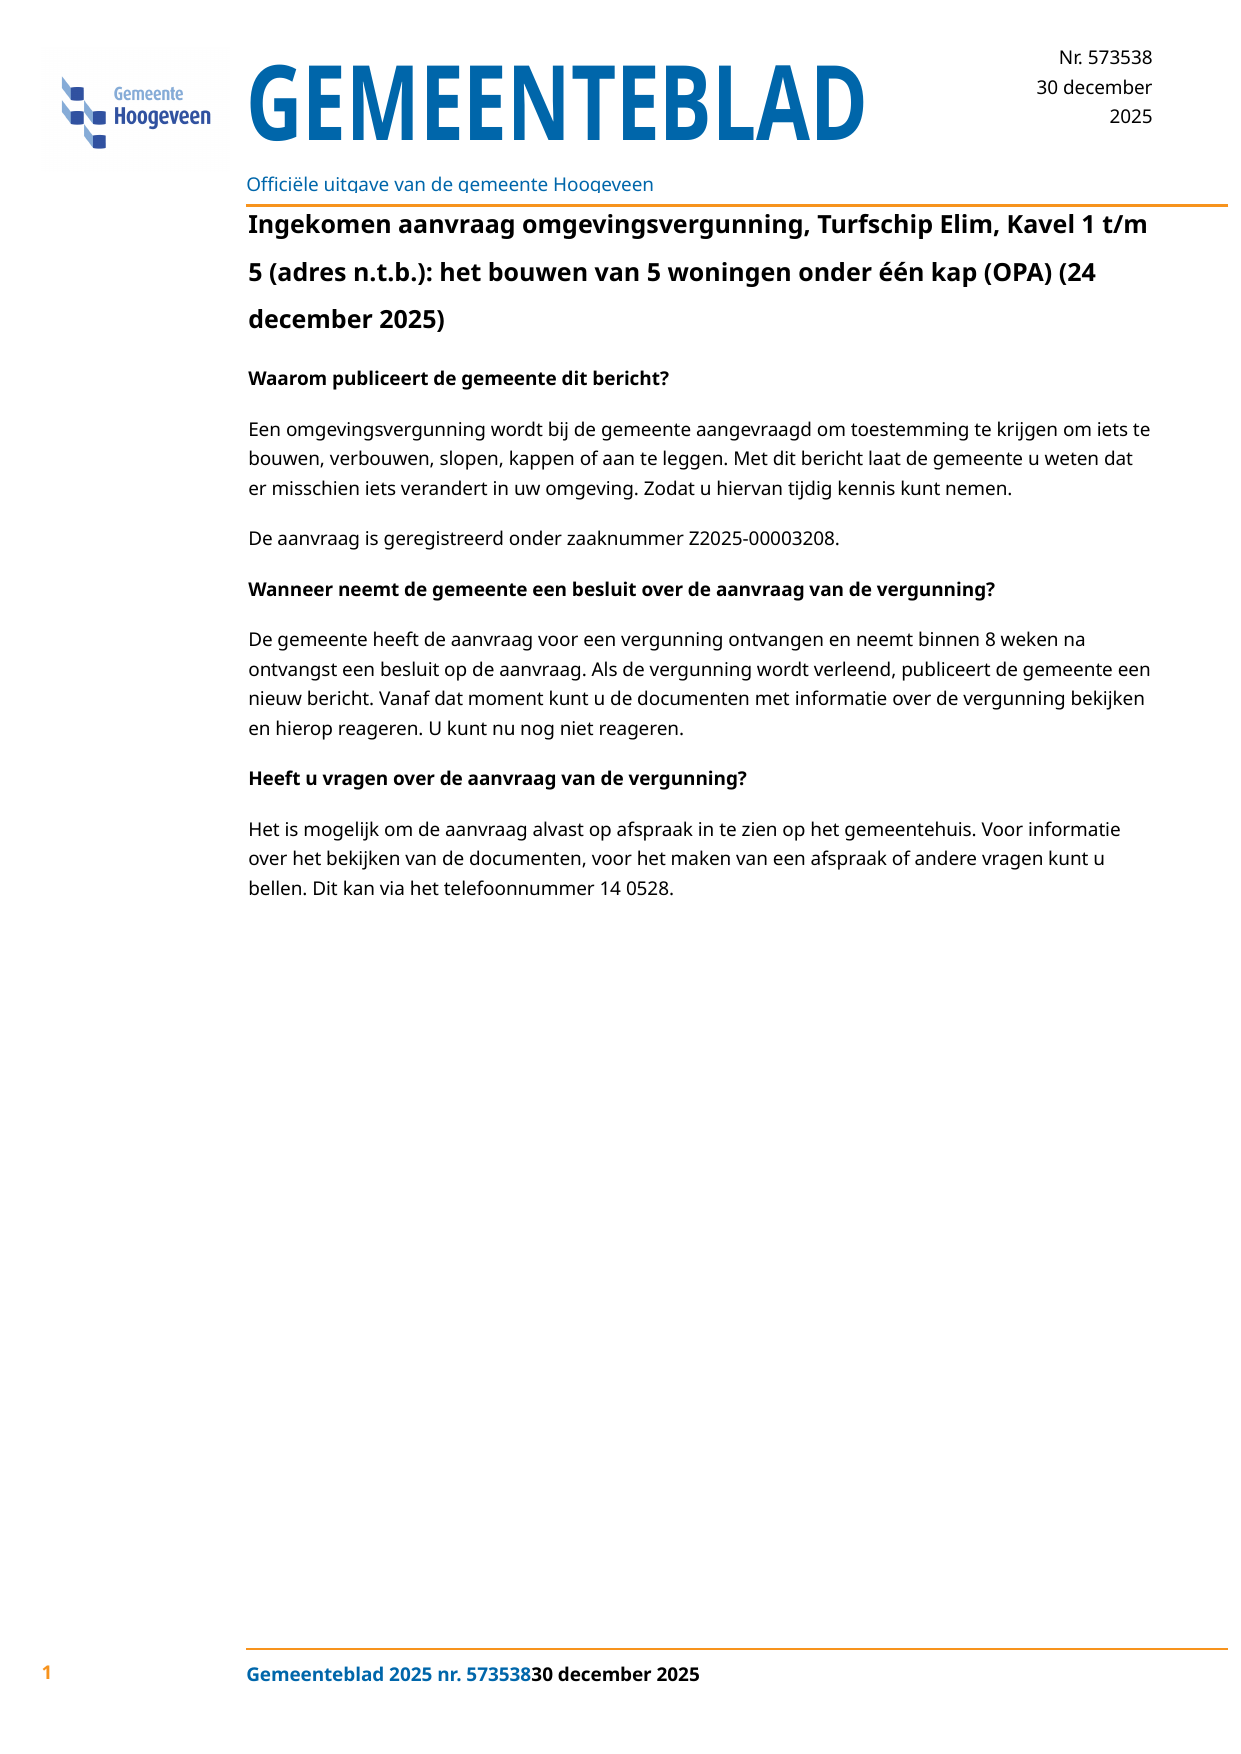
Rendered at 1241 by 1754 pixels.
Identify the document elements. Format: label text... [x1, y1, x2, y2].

text Een omgevingsvergunning wordt bij de gemeente aangevraagd om toestemming te krijgen om iets te bouwen, verbouwen, slopen, kappen of aan te leggen. Met dit bericht laat de gemeente u weten dat er misschien iets verandert in uw omgeving. Zodat u hiervan tijdig kennis kunt nemen. [248, 416, 1152, 501]
text De gemeente heeft de aanvraag voor een vergunning ontvangen en neemt binnen 8 weken na ontvangst een besluit op de aanvraag. Als de vergunning wordt verleend, publiceert de gemeente een nieuw bericht. Vanaf dat moment kunt u de documenten met informatie over de vergunning bekijken en hierop reageren. U kunt nu nog niet reageren. [248, 626, 1152, 741]
text Heeft u vragen over de aanvraag van de vergunning? [248, 766, 1152, 791]
text Wanneer neemt de gemeente een besluit over de aanvraag van de vergunning? [248, 576, 1152, 602]
text Ingekomen aanvraag omgevingsvergunning, Turfschip Elim, Kavel 1 t/m 5 (adres n.t.b.): het bouwen van 5 woningen onder één kap (OPA) (24 december 2025) [248, 207, 1152, 336]
picture [41, 47, 231, 172]
text De aanvraag is geregistreerd onder zaaknummer Z2025-00003208. [248, 526, 1152, 551]
text Waarom publiceert de gemeente dit bericht? [248, 366, 1152, 391]
text Het is mogelijk om de aanvraag alvast op afspraak in te zien op het gemeentehuis. Voor informatie over het bekijken van de documenten, voor het maken van een afspraak of andere vragen kunt u bellen. Dit kan via het telefoonnummer 14 0528. [248, 816, 1152, 901]
